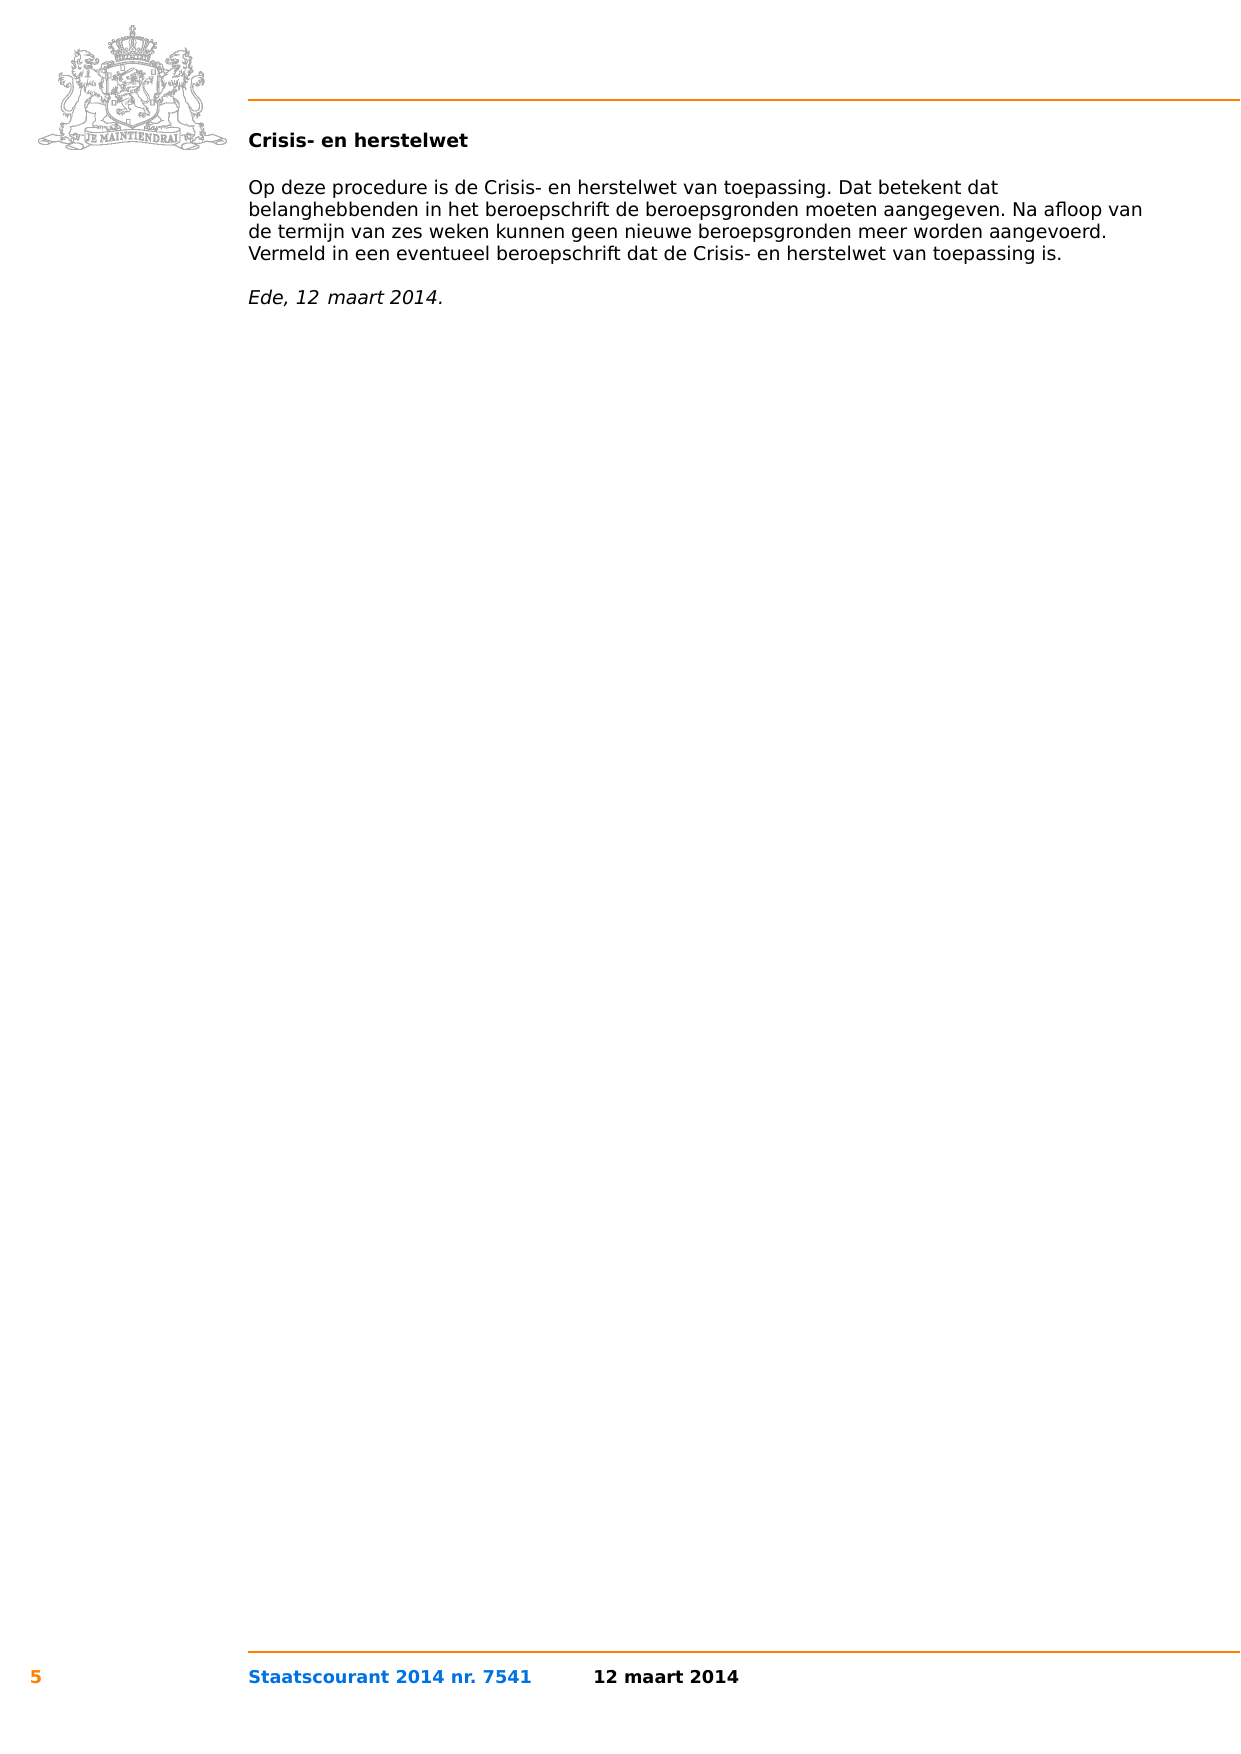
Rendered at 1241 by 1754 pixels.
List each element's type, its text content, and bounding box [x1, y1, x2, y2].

subtitle Crisis- en herstelwet [248, 130, 1163, 152]
text Op deze procedure is de Crisis- en herstelwet van toepassing. Dat betekent dat belanghebbenden in het beroepschrift de beroepsgronden moeten aangegeven. Na afloop van de termijn van zes weken kunnen geen nieuwe beroepsgronden meer worden aangevoerd. Vermeld in een eventueel beroepschrift dat de Crisis- en herstelwet van toepassing is. [248, 177, 1163, 265]
text Ede, 12 maart 2014. [248, 287, 1163, 309]
picture [38, 25, 227, 150]
